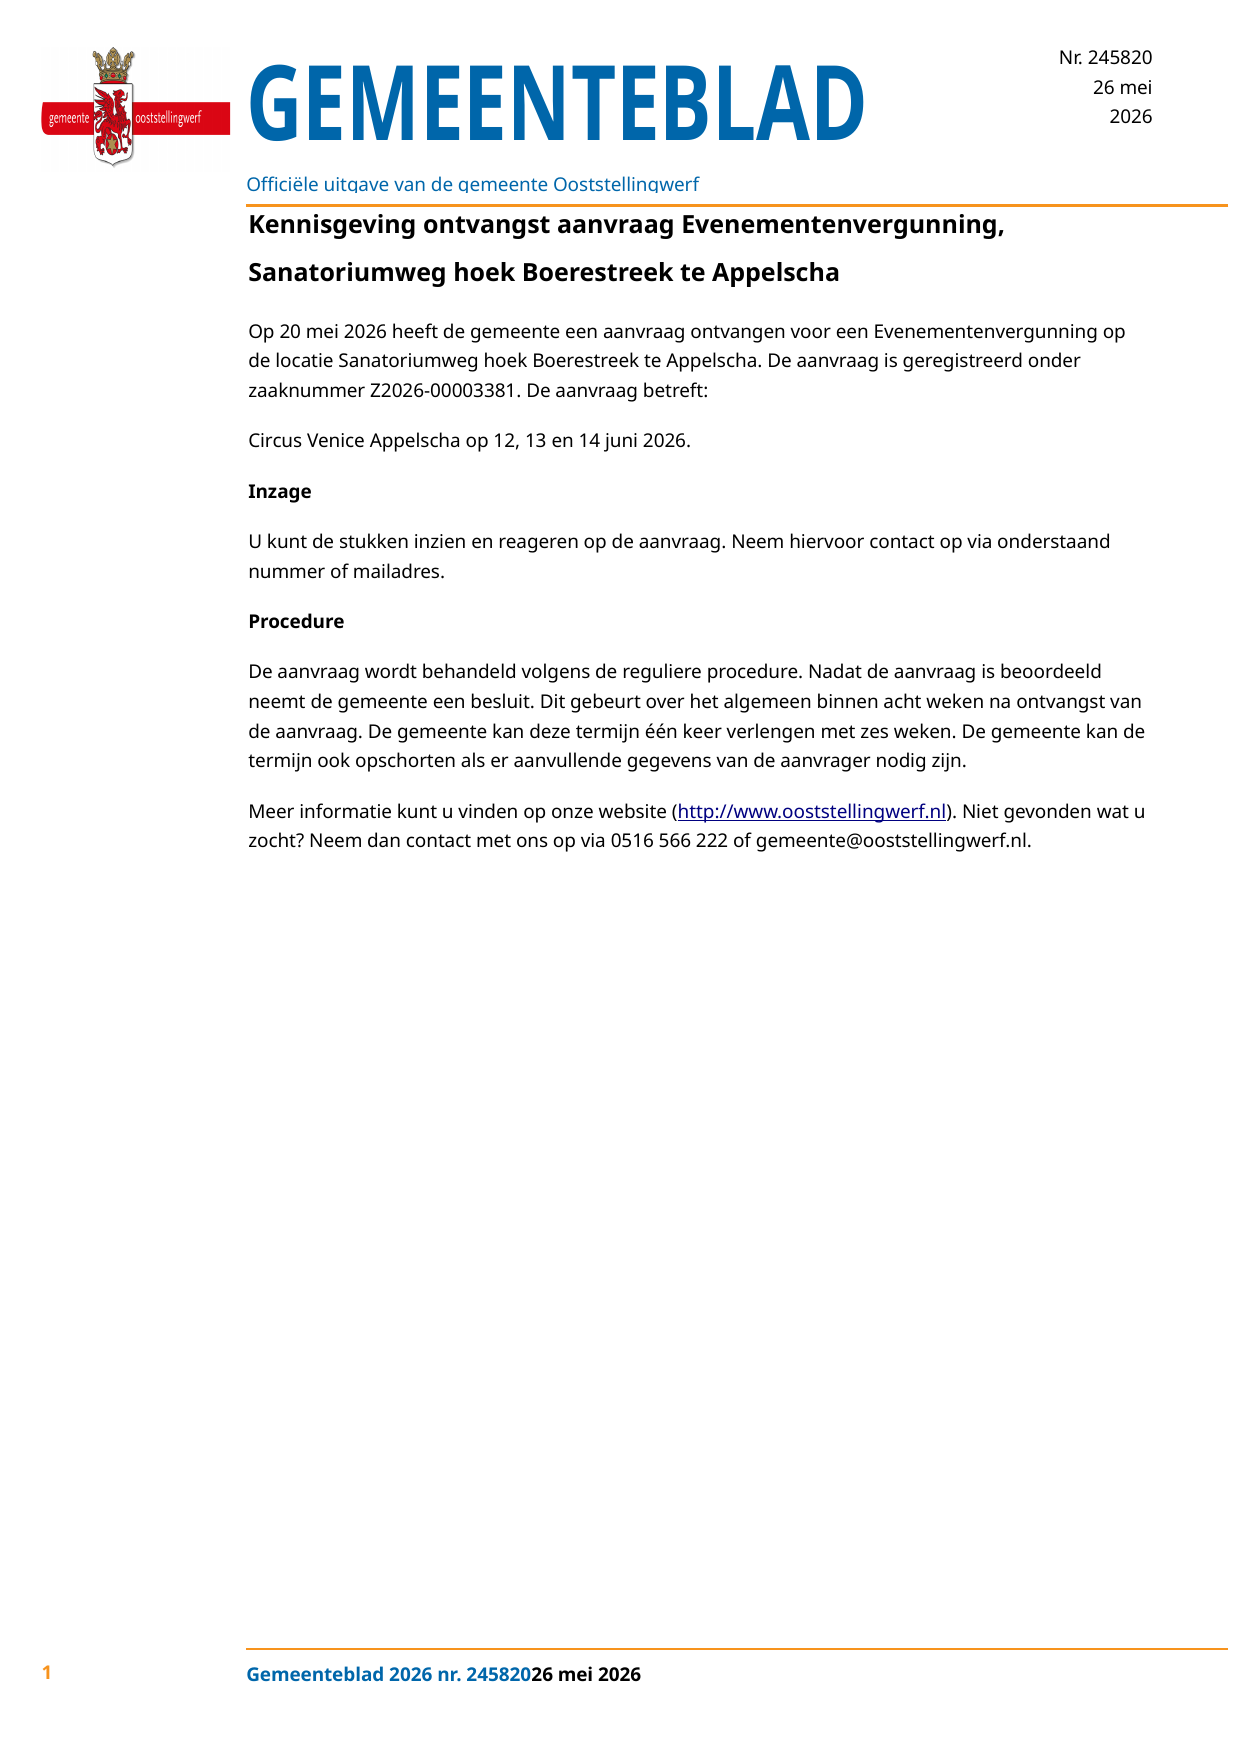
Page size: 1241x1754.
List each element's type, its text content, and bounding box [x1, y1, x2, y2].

text Inzage [248, 478, 1152, 504]
picture [41, 47, 231, 172]
text Procedure [248, 608, 1152, 634]
text Meer informatie kunt u vinden op onze website (http://www.ooststellingwerf.nl). Niet gevonden wat u zocht? Neem dan contact met ons op via 0516 566 222 of gemeente@ooststellingwerf.nl. [248, 798, 1152, 853]
text Kennisgeving ontvangst aanvraag Evenementenvergunning, Sanatoriumweg hoek Boerestreek te Appelscha [248, 207, 1152, 288]
text De aanvraag wordt behandeld volgens de reguliere procedure. Nadat de aanvraag is beoordeeld neemt de gemeente een besluit. Dit gebeurt over het algemeen binnen acht weken na ontvangst van de aanvraag. De gemeente kan deze termijn één keer verlengen met zes weken. De gemeente kan de termijn ook opschorten als er aanvullende gegevens van de aanvrager nodig zijn. [248, 659, 1152, 773]
text U kunt de stukken inzien en reageren op de aanvraag. Neem hiervoor contact op via onderstaand nummer of mailadres. [248, 528, 1152, 584]
text Op 20 mei 2026 heeft de gemeente een aanvraag ontvangen voor een Evenementenvergunning op de locatie Sanatoriumweg hoek Boerestreek te Appelscha. De aanvraag is geregistreerd onder zaaknummer Z2026-00003381. De aanvraag betreft: [248, 318, 1152, 403]
text Circus Venice Appelscha op 12, 13 en 14 juni 2026. [248, 427, 1152, 453]
